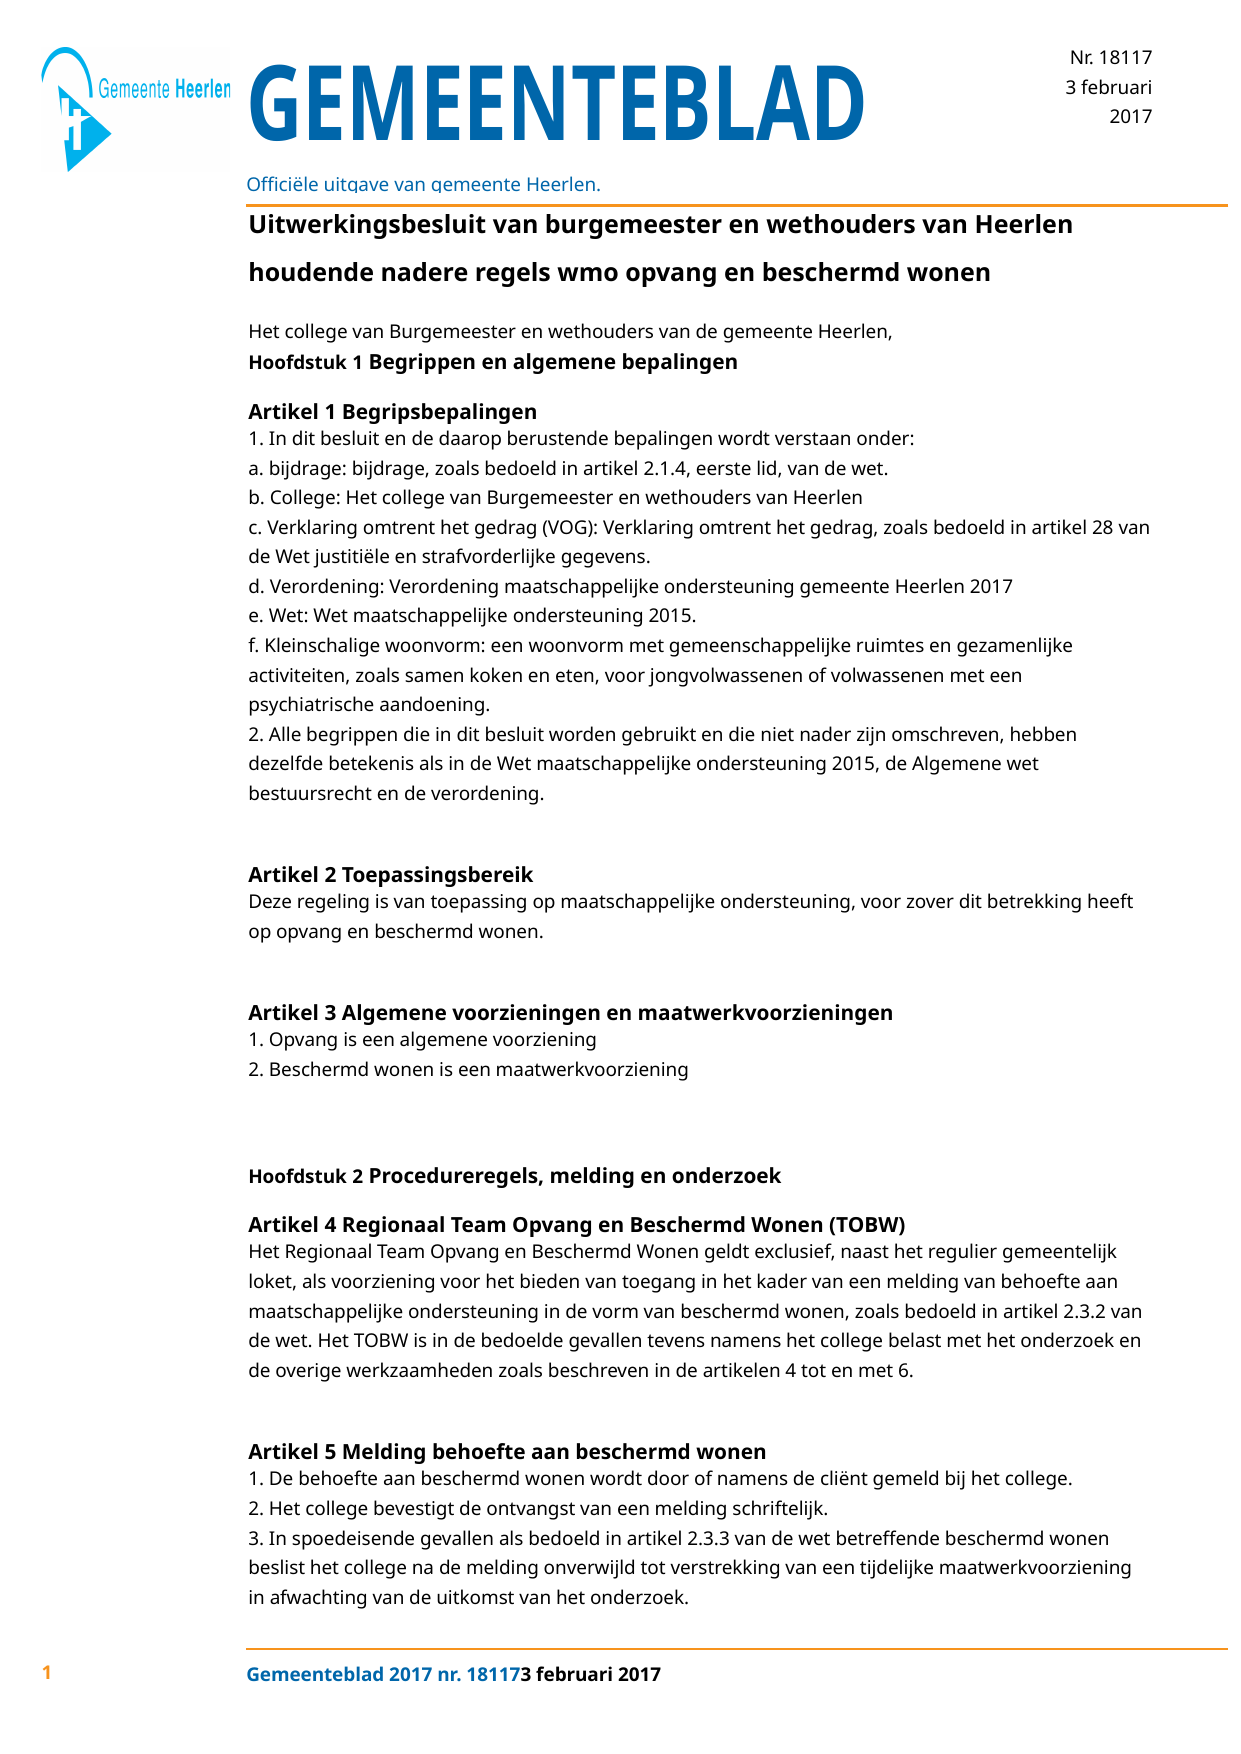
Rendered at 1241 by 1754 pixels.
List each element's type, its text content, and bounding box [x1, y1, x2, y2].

text 3. In spoedeisende gevallen als bedoeld in artikel 2.3.3 van de wet betreffende beschermd wonen beslist het college na de melding onverwijld tot verstrekking van een tijdelijke maatwerkvoorziening in afwachting van de uitkomst van het onderzoek. [248, 1525, 1152, 1609]
text Artikel 4 Regionaal Team Opvang en Beschermd Wonen (TOBW) [248, 1210, 1152, 1239]
text 1. In dit besluit en de daarop berustende bepalingen wordt verstaan onder: [248, 425, 1152, 451]
picture [41, 47, 231, 172]
text e. Wet: Wet maatschappelijke ondersteuning 2015. [248, 603, 1152, 628]
text Hoofdstuk 1 Begrippen en algemene bepalingen [248, 347, 1152, 376]
text Hoofdstuk 2 Procedureregels, melding en onderzoek [248, 1161, 1152, 1189]
text 1. Opvang is een algemene voorziening [248, 1027, 1152, 1052]
text Uitwerkingsbesluit van burgemeester en wethouders van Heerlen houdende nadere regels wmo opvang en beschermd wonen [248, 207, 1152, 288]
text Het college van Burgemeester en wethouders van de gemeente Heerlen, [248, 318, 1152, 344]
text 2. Alle begrippen die in dit besluit worden gebruikt en die niet nader zijn omschreven, hebben dezelfde betekenis als in de Wet maatschappelijke ondersteuning 2015, de Algemene wet bestuursrecht en de verordening. [248, 721, 1152, 806]
text c. Verklaring omtrent het gedrag (VOG): Verklaring omtrent het gedrag, zoals bedoeld in artikel 28 van de Wet justitiële en strafvorderlijke gegevens. [248, 514, 1152, 569]
text f. Kleinschalige woonvorm: een woonvorm met gemeenschappelijke ruimtes en gezamenlijke activiteiten, zoals samen koken en eten, voor jongvolwassenen of volwassenen met een psychiatrische aandoening. [248, 632, 1152, 717]
text d. Verordening: Verordening maatschappelijke ondersteuning gemeente Heerlen 2017 [248, 573, 1152, 599]
text a. bijdrage: bijdrage, zoals bedoeld in artikel 2.1.4, eerste lid, van de wet. [248, 455, 1152, 481]
text Deze regeling is van toepassing op maatschappelijke ondersteuning, voor zover dit betrekking heeft op opvang en beschermd wonen. [248, 889, 1152, 944]
text Artikel 2 Toepassingsbereik [248, 860, 1152, 889]
text Artikel 5 Melding behoefte aan beschermd wonen [248, 1437, 1152, 1466]
text Artikel 3 Algemene voorzieningen en maatwerkvoorzieningen [248, 998, 1152, 1027]
text 2. Beschermd wonen is een maatwerkvoorziening [248, 1056, 1152, 1082]
text 2. Het college bevestigt de ontvangst van een melding schriftelijk. [248, 1495, 1152, 1521]
text b. College: Het college van Burgemeester en wethouders van Heerlen [248, 484, 1152, 510]
picture [41, 47, 58, 70]
text 1. De behoefte aan beschermd wonen wordt door of namens de cliënt gemeld bij het college. [248, 1466, 1152, 1491]
text Artikel 1 Begripsbepalingen [248, 397, 1152, 425]
text Het Regionaal Team Opvang en Beschermd Wonen geldt exclusief, naast het regulier gemeentelijk loket, als voorziening voor het bieden van toegang in het kader van een melding van behoefte aan maatschappelijke ondersteuning in de vorm van beschermd wonen, zoals bedoeld in artikel 2.3.2 van de wet. Het TOBW is in de bedoelde gevallen tevens namens het college belast met het onderzoek en de overige werkzaamheden zoals beschreven in de artikelen 4 tot en met 6. [248, 1239, 1152, 1383]
